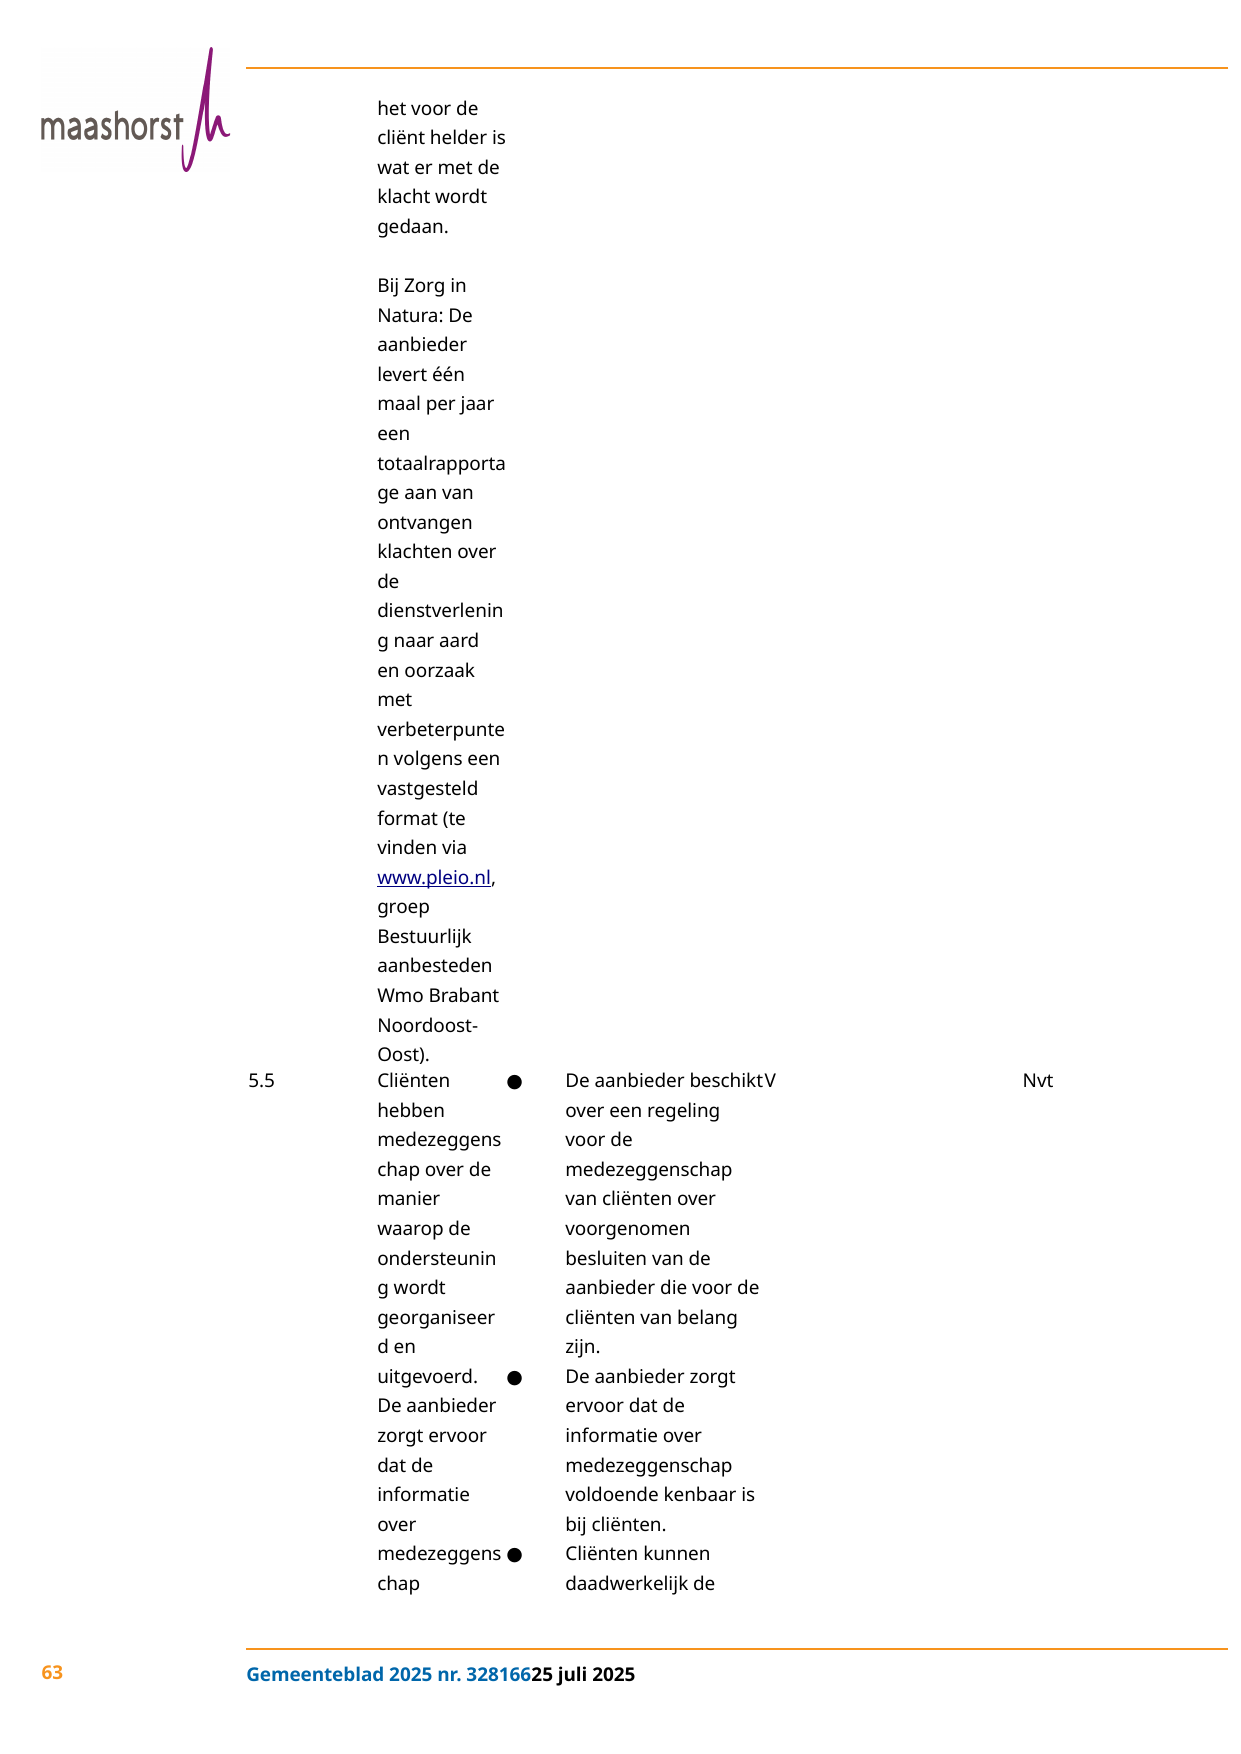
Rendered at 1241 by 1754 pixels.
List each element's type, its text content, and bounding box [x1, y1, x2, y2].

picture [41, 47, 231, 172]
table_cell [764, 95, 1022, 1067]
table_cell [506, 95, 764, 1067]
table_cell [248, 95, 377, 1067]
table_cell 5.5 [248, 1067, 377, 1596]
table_cell het voor de cliënt helder is wat er met de klacht wordt gedaan. Bij Zorg in Natura: De aanbieder levert één maal per jaar een totaalrapportage aan van ontvangen klachten over de dienstverlening naar aard en oorzaak met verbeterpunten volgens een vastgesteld format (te vinden via www.pleio.nl, groep Bestuurlijk aanbesteden Wmo Brabant Noordoost-Oost). [377, 95, 506, 1067]
table_cell Cliënten hebben medezeggenschap over de manier waarop de ondersteuning wordt georganiseerd en uitgevoerd. De aanbieder zorgt ervoor dat de informatie over medezeggenschap [377, 1067, 506, 1596]
table_cell De aanbieder beschikt over een regeling voor de medezeggenschap van cliënten over voorgenomen besluiten van de aanbieder die voor de cliënten van belang zijn. De aanbieder zorgt ervoor dat de informatie over medezeggenschap voldoende kenbaar is bij cliënten. Cliënten kunnen daadwerkelijk de [506, 1067, 764, 1596]
table_cell V [764, 1067, 1022, 1596]
table_cell [1023, 95, 1152, 1067]
table_cell Nvt [1023, 1067, 1152, 1596]
